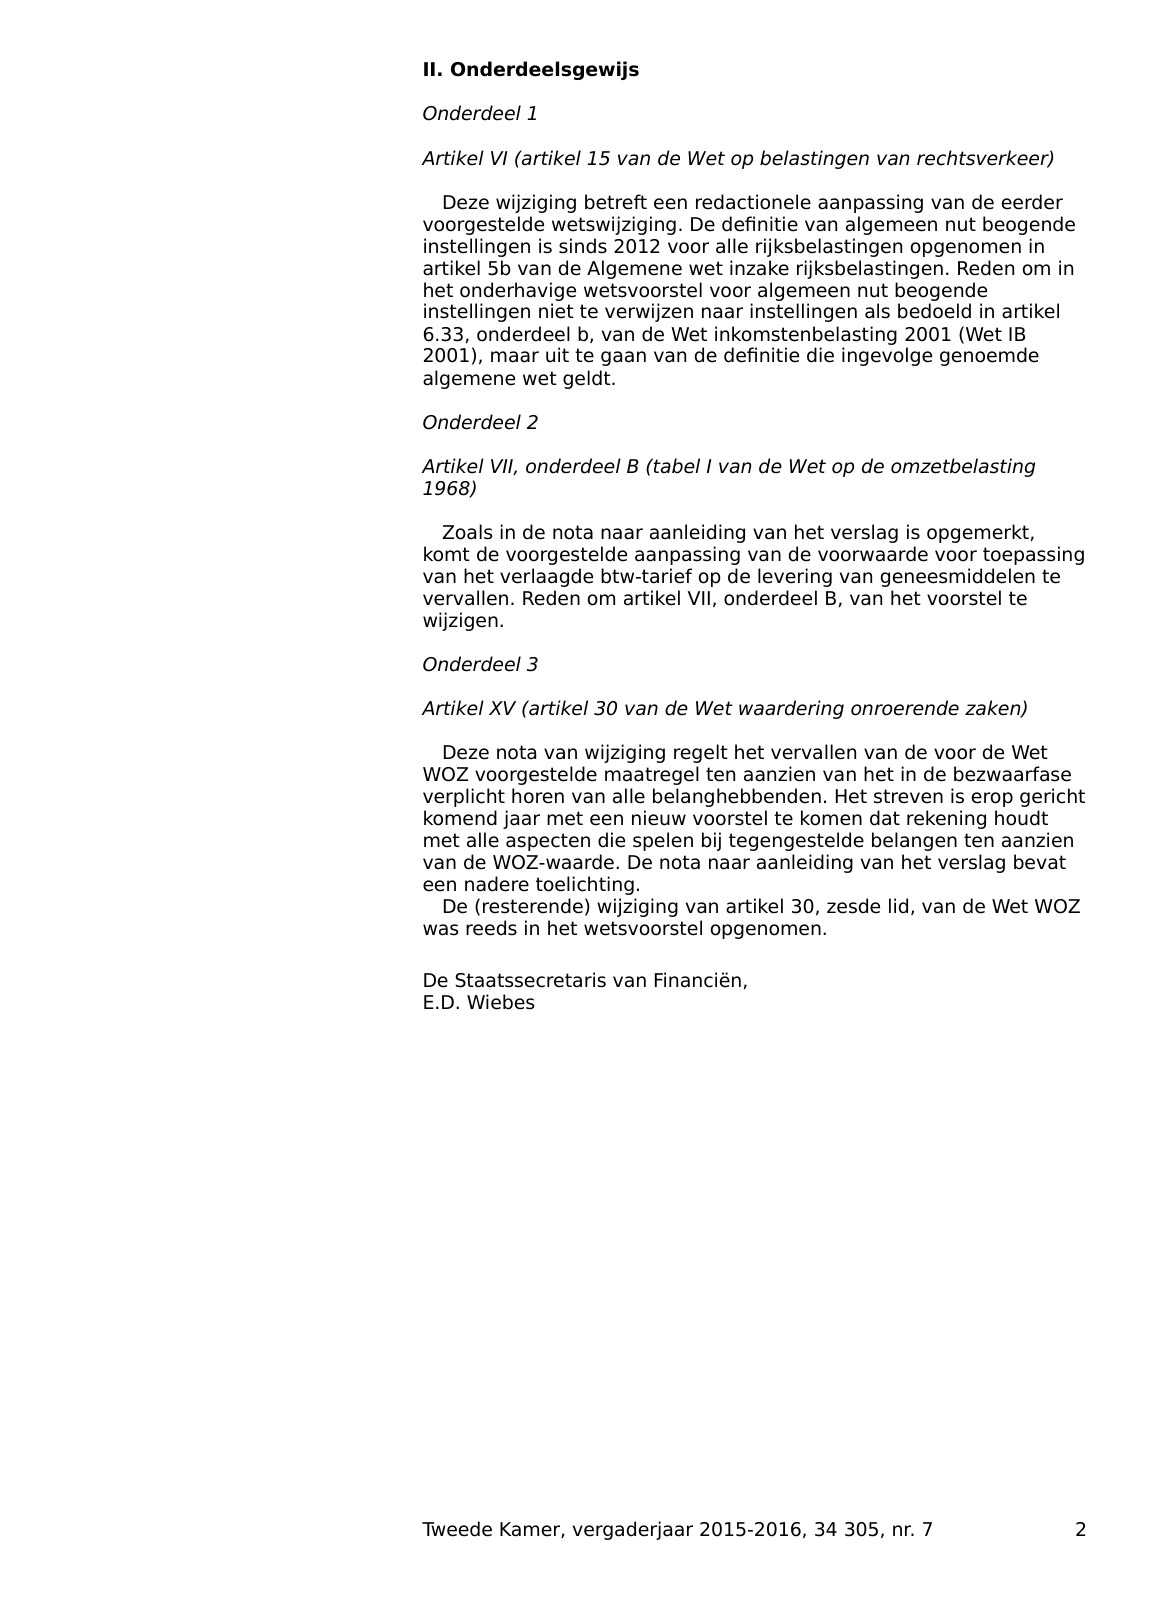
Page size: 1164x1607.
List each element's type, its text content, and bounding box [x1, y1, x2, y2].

text Deze wijziging betreft een redactionele aanpassing van de eerder voorgestelde wetswijziging. De definitie van algemeen nut beogende instellingen is sinds 2012 voor alle rijksbelastingen opgenomen in artikel 5b van de Algemene wet inzake rijksbelastingen. Reden om in het onderhavige wetsvoorstel voor algemeen nut beogende instellingen niet te verwijzen naar instellingen als bedoeld in artikel 6.33, onderdeel b, van de Wet inkomstenbelasting 2001 (Wet IB 2001), maar uit te gaan van de definitie die ingevolge genoemde algemene wet geldt. [422, 192, 1087, 389]
subtitle Artikel VI (artikel 15 van de Wet op belastingen van rechtsverkeer) [422, 147, 1087, 169]
subtitle Onderdeel 3 [422, 654, 1087, 676]
subtitle Artikel XV (artikel 30 van de Wet waardering onroerende zaken) [422, 698, 1087, 720]
text De Staatssecretaris van Financiën, E.D. Wiebes [422, 970, 1087, 1014]
text Deze nota van wijziging regelt het vervallen van de voor de Wet WOZ voorgestelde maatregel ten aanzien van het in de bezwaarfase verplicht horen van alle belanghebbenden. Het streven is erop gericht komend jaar met een nieuw voorstel te komen dat rekening houdt met alle aspecten die spelen bij tegengestelde belangen ten aanzien van de WOZ-waarde. De nota naar aanleiding van het verslag bevat een nadere toelichting. [422, 742, 1087, 896]
text Zoals in de nota naar aanleiding van het verslag is opgemerkt, komt de voorgestelde aanpassing van de voorwaarde voor toepassing van het verlaagde btw-tarief op de levering van geneesmiddelen te vervallen. Reden om artikel VII, onderdeel B, van het voorstel te wijzigen. [422, 522, 1087, 632]
subtitle Artikel VII, onderdeel B (tabel I van de Wet op de omzetbelasting 1968) [422, 456, 1087, 500]
text De (resterende) wijziging van artikel 30, zesde lid, van de Wet WOZ was reeds in het wetsvoorstel opgenomen. [422, 896, 1087, 940]
subtitle Onderdeel 1 [422, 103, 1087, 125]
subtitle II. Onderdeelsgewijs [422, 59, 1087, 81]
subtitle Onderdeel 2 [422, 412, 1087, 433]
